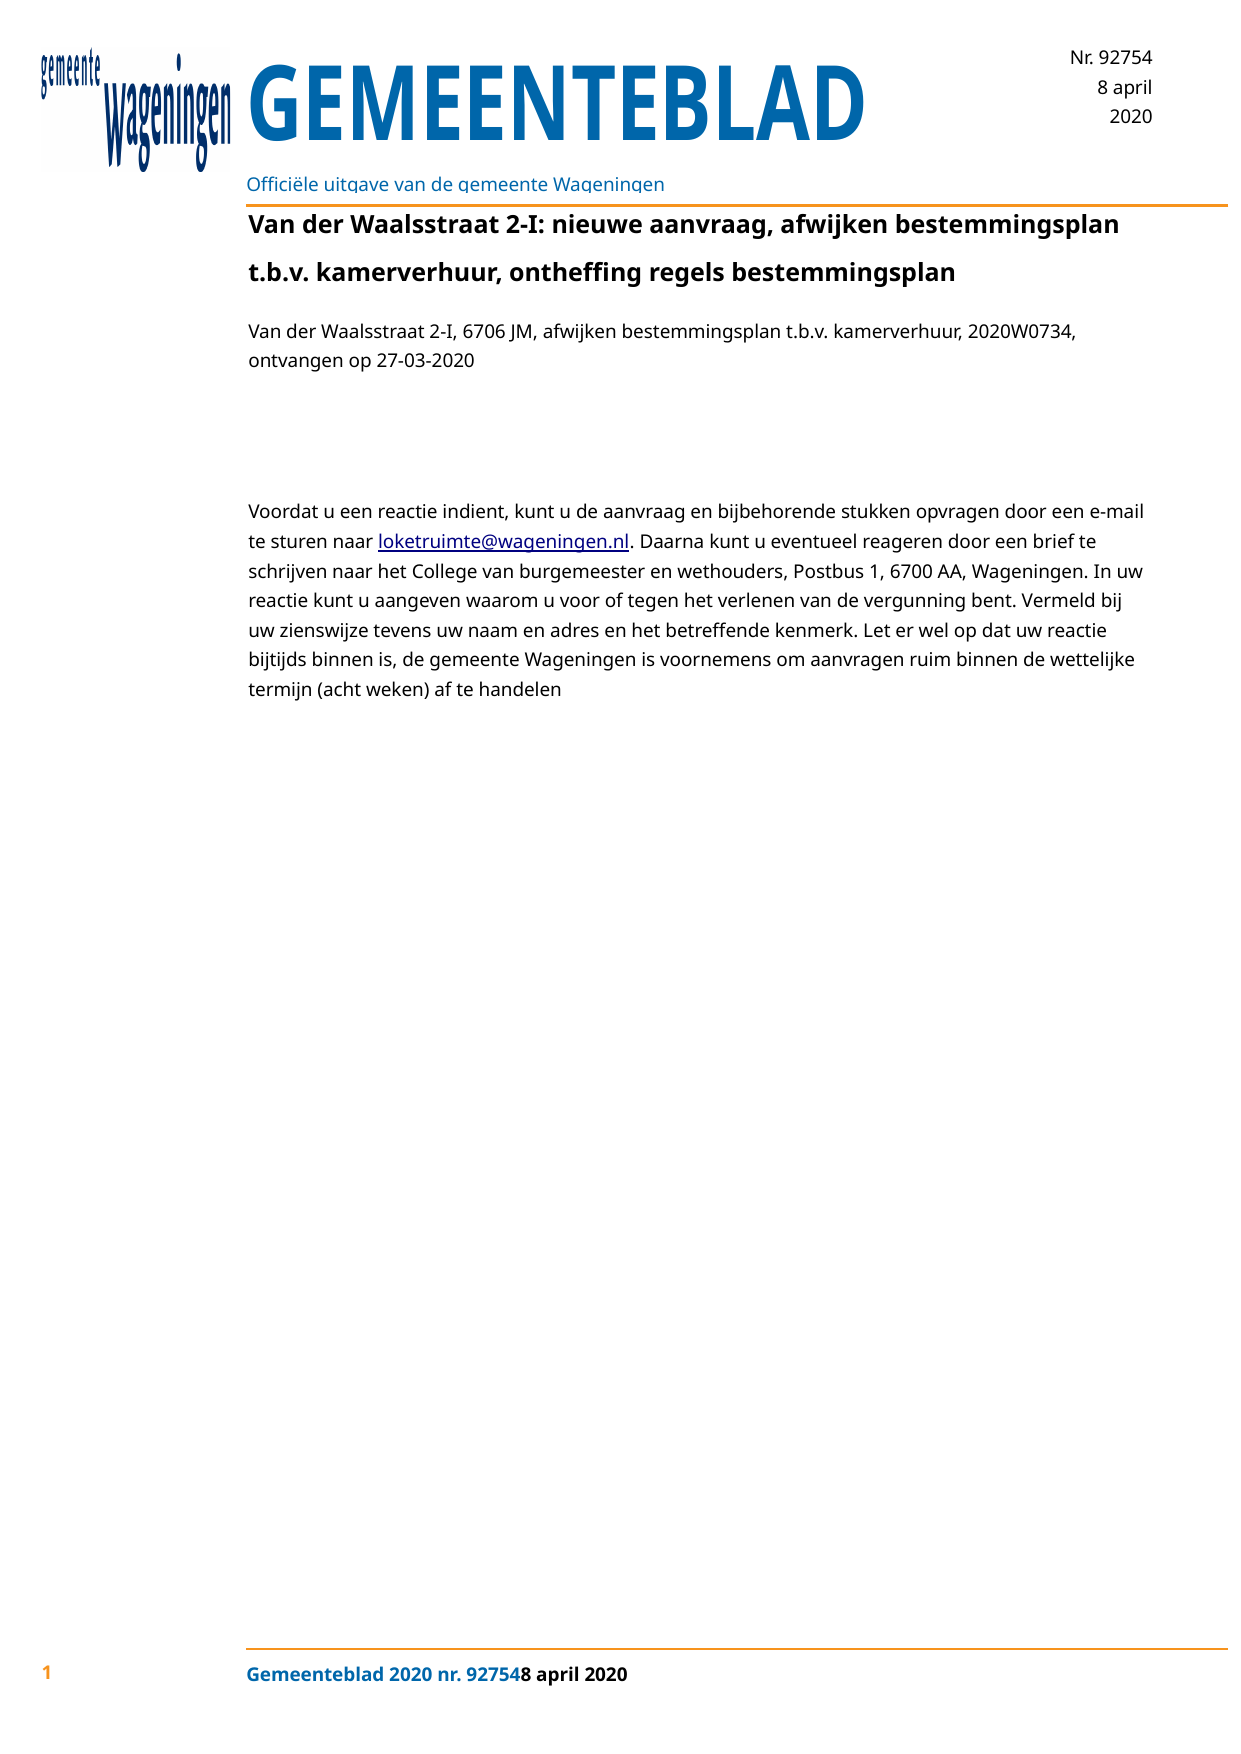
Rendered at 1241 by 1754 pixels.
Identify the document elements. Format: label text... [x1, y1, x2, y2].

text Van der Waalsstraat 2-I, 6706 JM, afwijken bestemmingsplan t.b.v. kamerverhuur, 2020W0734, ontvangen op 27-03-2020 [248, 318, 1152, 373]
picture [41, 47, 231, 172]
text Van der Waalsstraat 2-I: nieuwe aanvraag, afwijken bestemmingsplan t.b.v. kamerverhuur, ontheffing regels bestemmingsplan [248, 207, 1152, 288]
text Voordat u een reactie indient, kunt u de aanvraag en bijbehorende stukken opvragen door een e-mail te sturen naar loketruimte@wageningen.nl. Daarna kunt u eventueel reageren door een brief te schrijven naar het College van burgemeester en wethouders, Postbus 1, 6700 AA, Wageningen. In uw reactie kunt u aangeven waarom u voor of tegen het verlenen van de vergunning bent. Vermeld bij uw zienswijze tevens uw naam en adres en het betreffende kenmerk. Let er wel op dat uw reactie bijtijds binnen is, de gemeente Wageningen is voornemens om aanvragen ruim binnen de wettelijke termijn (acht weken) af te handelen [248, 499, 1152, 702]
